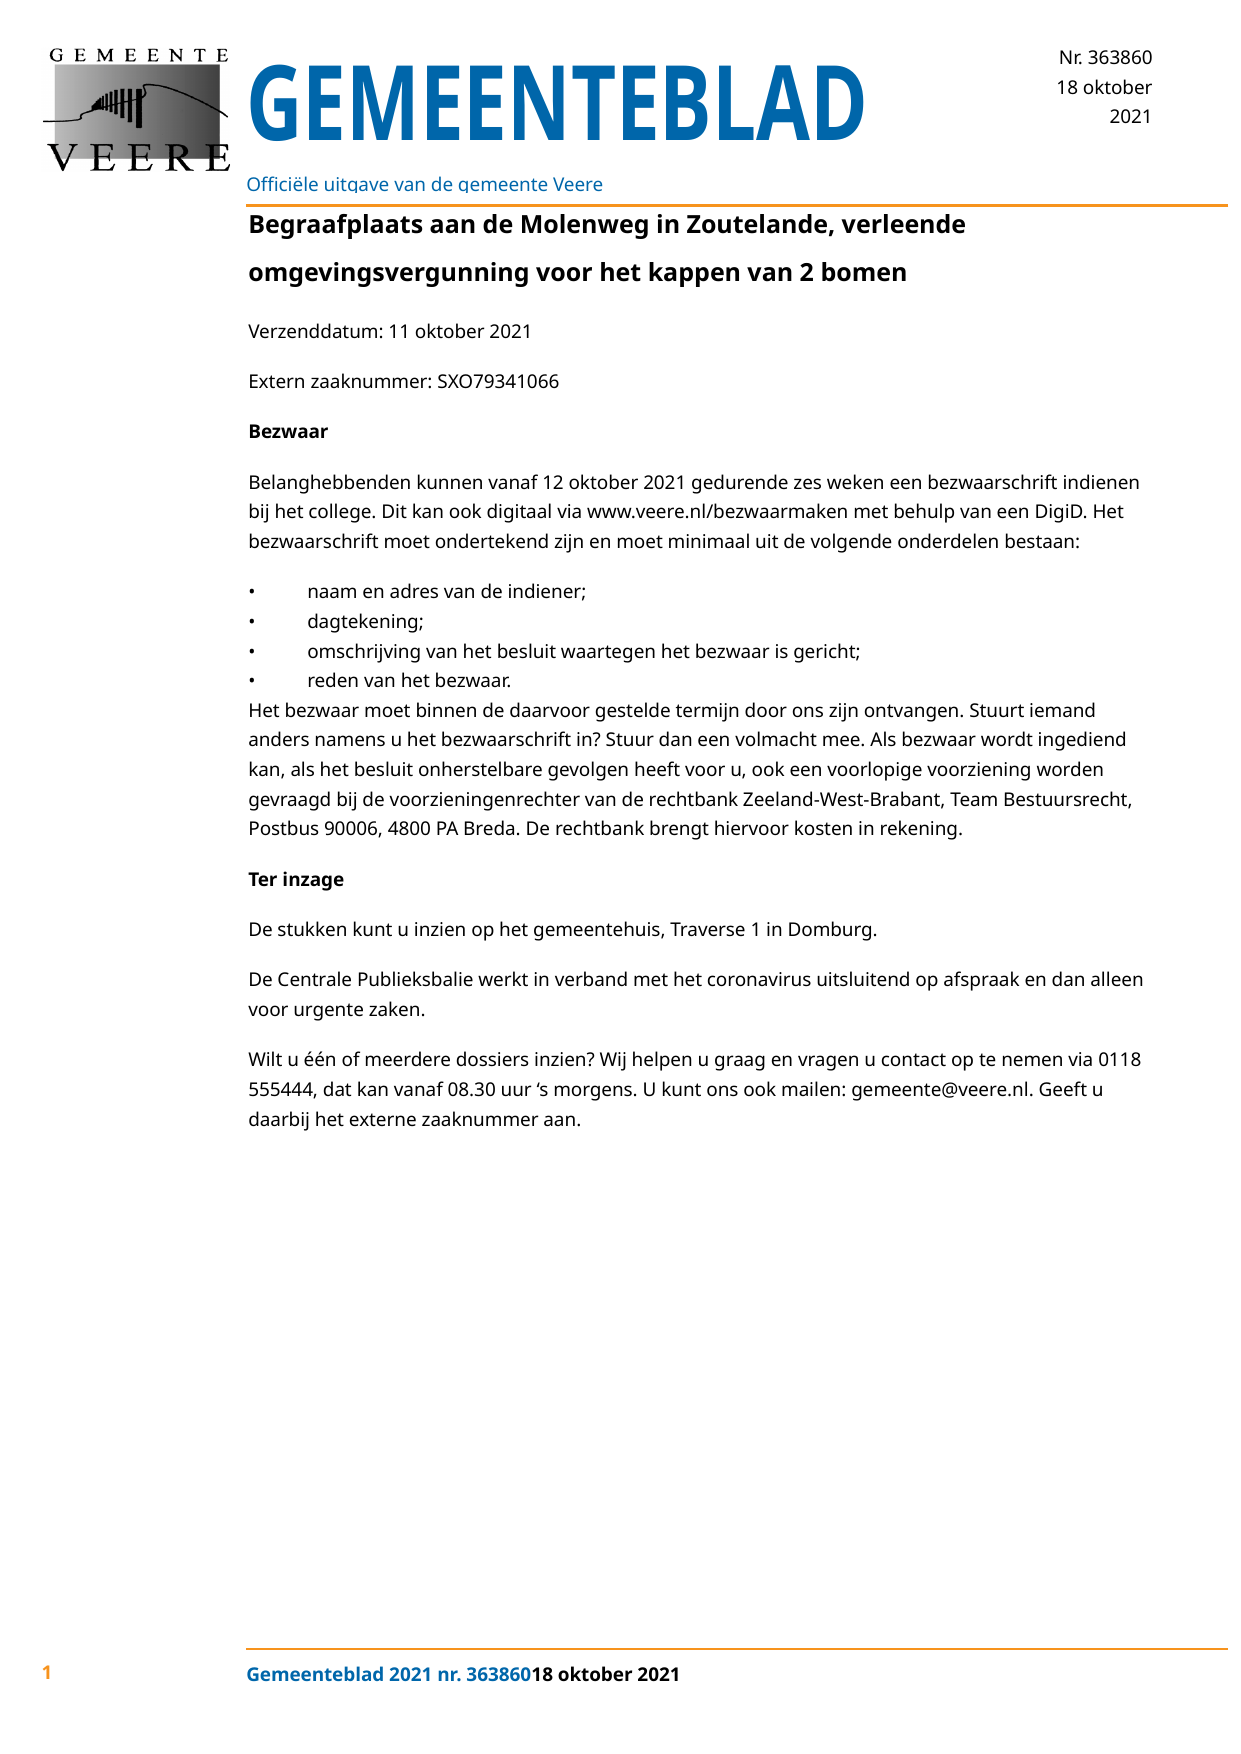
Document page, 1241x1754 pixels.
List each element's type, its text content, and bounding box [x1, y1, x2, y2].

text De Centrale Publieksbalie werkt in verband met het coronavirus uitsluitend op afspraak en dan alleen voor urgente zaken. [248, 967, 1152, 1022]
text Begraafplaats aan de Molenweg in Zoutelande, verleende omgevingsvergunning voor het kappen van 2 bomen [248, 207, 1152, 288]
text Verzenddatum: 11 oktober 2021 [248, 318, 1152, 344]
text Wilt u één of meerdere dossiers inzien? Wij helpen u graag en vragen u contact op te nemen via 0118 555444, dat kan vanaf 08.30 uur ‘s morgens. U kunt ons ook mailen: gemeente@veere.nl. Geeft u daarbij het externe zaaknummer aan. [248, 1047, 1152, 1132]
text Het bezwaar moet binnen de daarvoor gestelde termijn door ons zijn ontvangen. Stuurt iemand anders namens u het bezwaarschrift in? Stuur dan een volmacht mee. Als bezwaar wordt ingediend kan, als het besluit onherstelbare gevolgen heeft voor u, ook een voorlopige voorziening worden gevraagd bij de voorzieningenrechter van de rechtbank Zeeland-West-Brabant, Team Bestuursrecht, Postbus 90006, 4800 PA Breda. De rechtbank brengt hiervoor kosten in rekening. [248, 697, 1152, 841]
text Ter inzage [248, 866, 1152, 892]
list naam en adres van de indiener; [248, 579, 1152, 604]
text Belanghebbenden kunnen vanaf 12 oktober 2021 gedurende zes weken een bezwaarschrift indienen bij het college. Dit kan ook digitaal via www.veere.nl/bezwaarmaken met behulp van een DigiD. Het bezwaarschrift moet ondertekend zijn en moet minimaal uit de volgende onderdelen bestaan: [248, 469, 1152, 554]
list reden van het bezwaar. [248, 667, 1152, 693]
picture [41, 47, 231, 172]
text Bezwaar [248, 419, 1152, 444]
list dagtekening; [248, 608, 1152, 634]
text De stukken kunt u inzien op het gemeentehuis, Traverse 1 in Domburg. [248, 916, 1152, 942]
text Extern zaaknummer: SXO79341066 [248, 368, 1152, 394]
list omschrijving van het besluit waartegen het bezwaar is gericht; [248, 638, 1152, 664]
